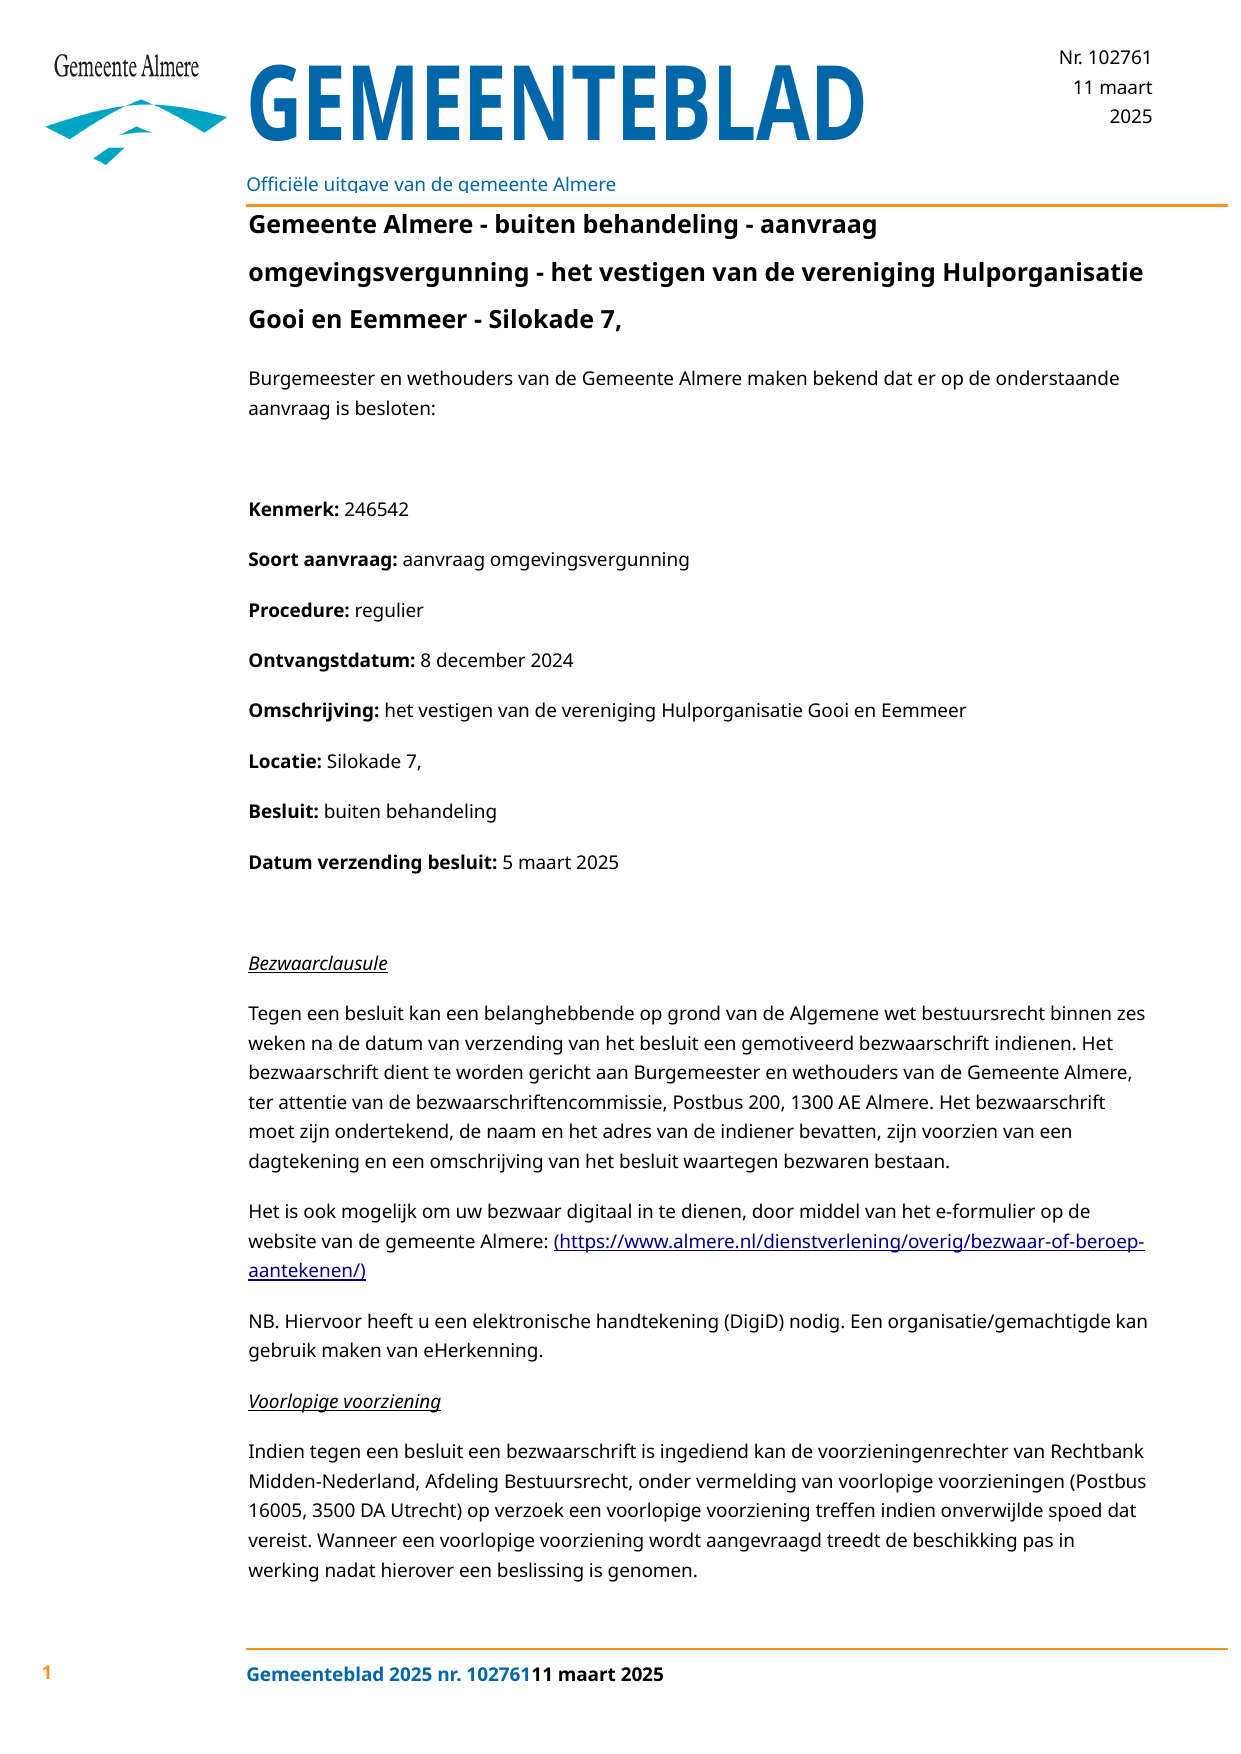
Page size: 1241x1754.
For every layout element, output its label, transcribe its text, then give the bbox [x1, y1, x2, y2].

text Besluit: buiten behandeling [248, 798, 1152, 824]
text Datum verzending besluit: 5 maart 2025 [248, 849, 1152, 874]
text Locatie: Silokade 7, [248, 748, 1152, 774]
text NB. Hiervoor heeft u een elektronische handtekening (DigiD) nodig. Een organisatie/gemachtigde kan gebruik maken van eHerkenning. [248, 1308, 1152, 1363]
text Het is ook mogelijk om uw bezwaar digitaal in te dienen, door middel van het e-formulier op de website van de gemeente Almere: (https://www.almere.nl/dienstverlening/overig/bezwaar-of-beroep-aantekenen/) [248, 1198, 1152, 1283]
text Ontvangstdatum: 8 december 2024 [248, 647, 1152, 673]
text Gemeente Almere - buiten behandeling - aanvraag omgevingsvergunning - het vestigen van de vereniging Hulporganisatie Gooi en Eemmeer - Silokade 7, [248, 207, 1152, 336]
text Omschrijving: het vestigen van de vereniging Hulporganisatie Gooi en Eemmeer [248, 698, 1152, 723]
text Burgemeester en wethouders van de Gemeente Almere maken bekend dat er op de onderstaande aanvraag is besloten: [248, 366, 1152, 421]
text Procedure: regulier [248, 597, 1152, 622]
text Soort aanvraag: aanvraag omgevingsvergunning [248, 546, 1152, 572]
text Indien tegen een besluit een bezwaarschrift is ingediend kan de voorzieningenrechter van Rechtbank Midden-Nederland, Afdeling Bestuursrecht, onder vermelding van voorlopige voorzieningen (Postbus 16005, 3500 DA Utrecht) op verzoek een voorlopige voorziening treffen indien onverwijlde spoed dat vereist. Wanneer een voorlopige voorziening wordt aangevraagd treedt de beschikking pas in werking nadat hierover een beslissing is genomen. [248, 1438, 1152, 1582]
text Voorlopige voorziening [248, 1388, 1152, 1414]
text Tegen een besluit kan een belanghebbende op grond van de Algemene wet bestuursrecht binnen zes weken na de datum van verzending van het besluit een gemotiveerd bezwaarschrift indienen. Het bezwaarschrift dient te worden gericht aan Burgemeester en wethouders van de Gemeente Almere, ter attentie van de bezwaarschriftencommissie, Postbus 200, 1300 AE Almere. Het bezwaarschrift moet zijn ondertekend, de naam en het adres van de indiener bevatten, zijn voorzien van een dagtekening en een omschrijving van het besluit waartegen bezwaren bestaan. [248, 1000, 1152, 1174]
picture [41, 47, 231, 172]
text Kenmerk: 246542 [248, 496, 1152, 522]
text Bezwaarclausule [248, 950, 1152, 975]
